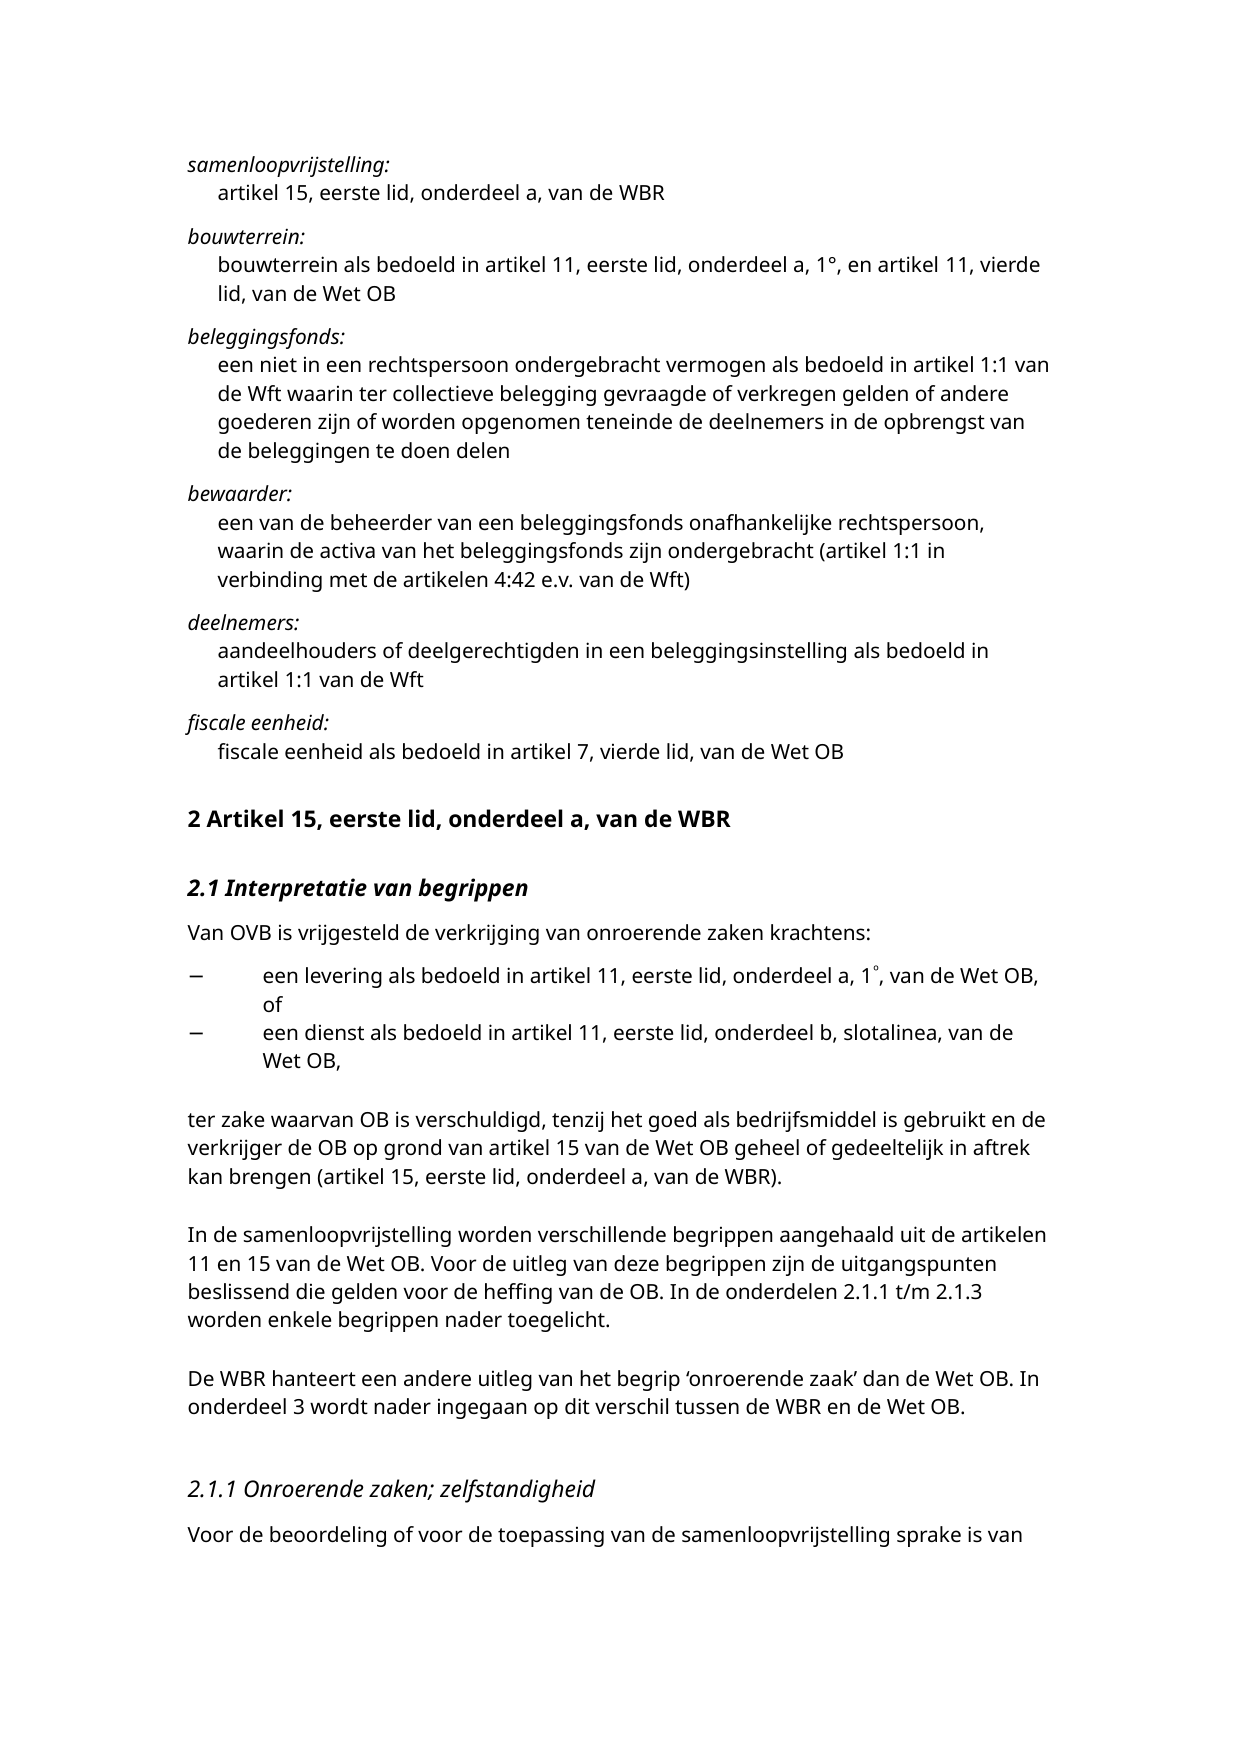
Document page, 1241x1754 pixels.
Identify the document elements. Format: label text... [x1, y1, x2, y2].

text bewaarder: [187, 479, 1053, 508]
text een van de beheerder van een beleggingsfonds onafhankelijke rechtspersoon, waarin de activa van het beleggingsfonds zijn ondergebracht (artikel 1:1 in verbinding met de artikelen 4:42 e.v. van de Wft) [217, 508, 1053, 593]
text De WBR hanteert een andere uitleg van het begrip ‘onroerende zaak’ dan de Wet OB. In onderdeel 3 wordt nader ingegaan op dit verschil tussen de WBR en de Wet OB. [187, 1364, 1053, 1421]
subtitle 2.1.1 Onroerende zaken; zelfstandigheid [187, 1473, 1053, 1505]
text bouwterrein: [187, 222, 1053, 250]
list een levering als bedoeld in artikel 11, eerste lid, onderdeel a, 1º, van de Wet OB, of [187, 961, 1053, 1018]
text Voor de beoordeling of voor de toepassing van de samenloopvrijstelling sprake is van [187, 1520, 1053, 1548]
text een niet in een rechtspersoon ondergebracht vermogen als bedoeld in artikel 1:1 van de Wft waarin ter collectieve belegging gevraagde of verkregen gelden of andere goederen zijn of worden opgenomen teneinde de deelnemers in de opbrengst van de beleggingen te doen delen [217, 351, 1053, 464]
text deelnemers: [187, 608, 1053, 637]
text In de samenloopvrijstelling worden verschillende begrippen aangehaald uit de artikelen 11 en 15 van de Wet OB. Voor de uitleg van deze begrippen zijn de uitgangspunten beslissend die gelden voor de heffing van de OB. In de onderdelen 2.1.1 t/m 2.1.3 worden enkele begrippen nader toegelicht. [187, 1220, 1053, 1334]
subtitle 2 Artikel 15, eerste lid, onderdeel a, van de WBR [187, 803, 1053, 834]
text beleggingsfonds: [187, 322, 1053, 351]
text samenloopvrijstelling: [187, 150, 1053, 178]
text Van OVB is vrijgesteld de verkrijging van onroerende zaken krachtens: [187, 918, 1053, 946]
text bouwterrein als bedoeld in artikel 11, eerste lid, onderdeel a, 1°, en artikel 11, vierde lid, van de Wet OB [217, 250, 1053, 307]
text fiscale eenheid als bedoeld in artikel 7, vierde lid, van de Wet OB [217, 737, 1053, 765]
subtitle 2.1 Interpretatie van begrippen [187, 872, 1053, 903]
text aandeelhouders of deelgerechtigden in een beleggingsinstelling als bedoeld in artikel 1:1 van de Wft [217, 637, 1053, 693]
text artikel 15, eerste lid, onderdeel a, van de WBR [217, 178, 1053, 207]
text fiscale eenheid: [187, 708, 1053, 737]
list een dienst als bedoeld in artikel 11, eerste lid, onderdeel b, slotalinea, van de Wet OB, [187, 1018, 1053, 1075]
text ter zake waarvan OB is verschuldigd, tenzij het goed als bedrijfsmiddel is gebruikt en de verkrijger de OB op grond van artikel 15 van de Wet OB geheel of gedeeltelijk in aftrek kan brengen (artikel 15, eerste lid, onderdeel a, van de WBR). [187, 1105, 1053, 1190]
